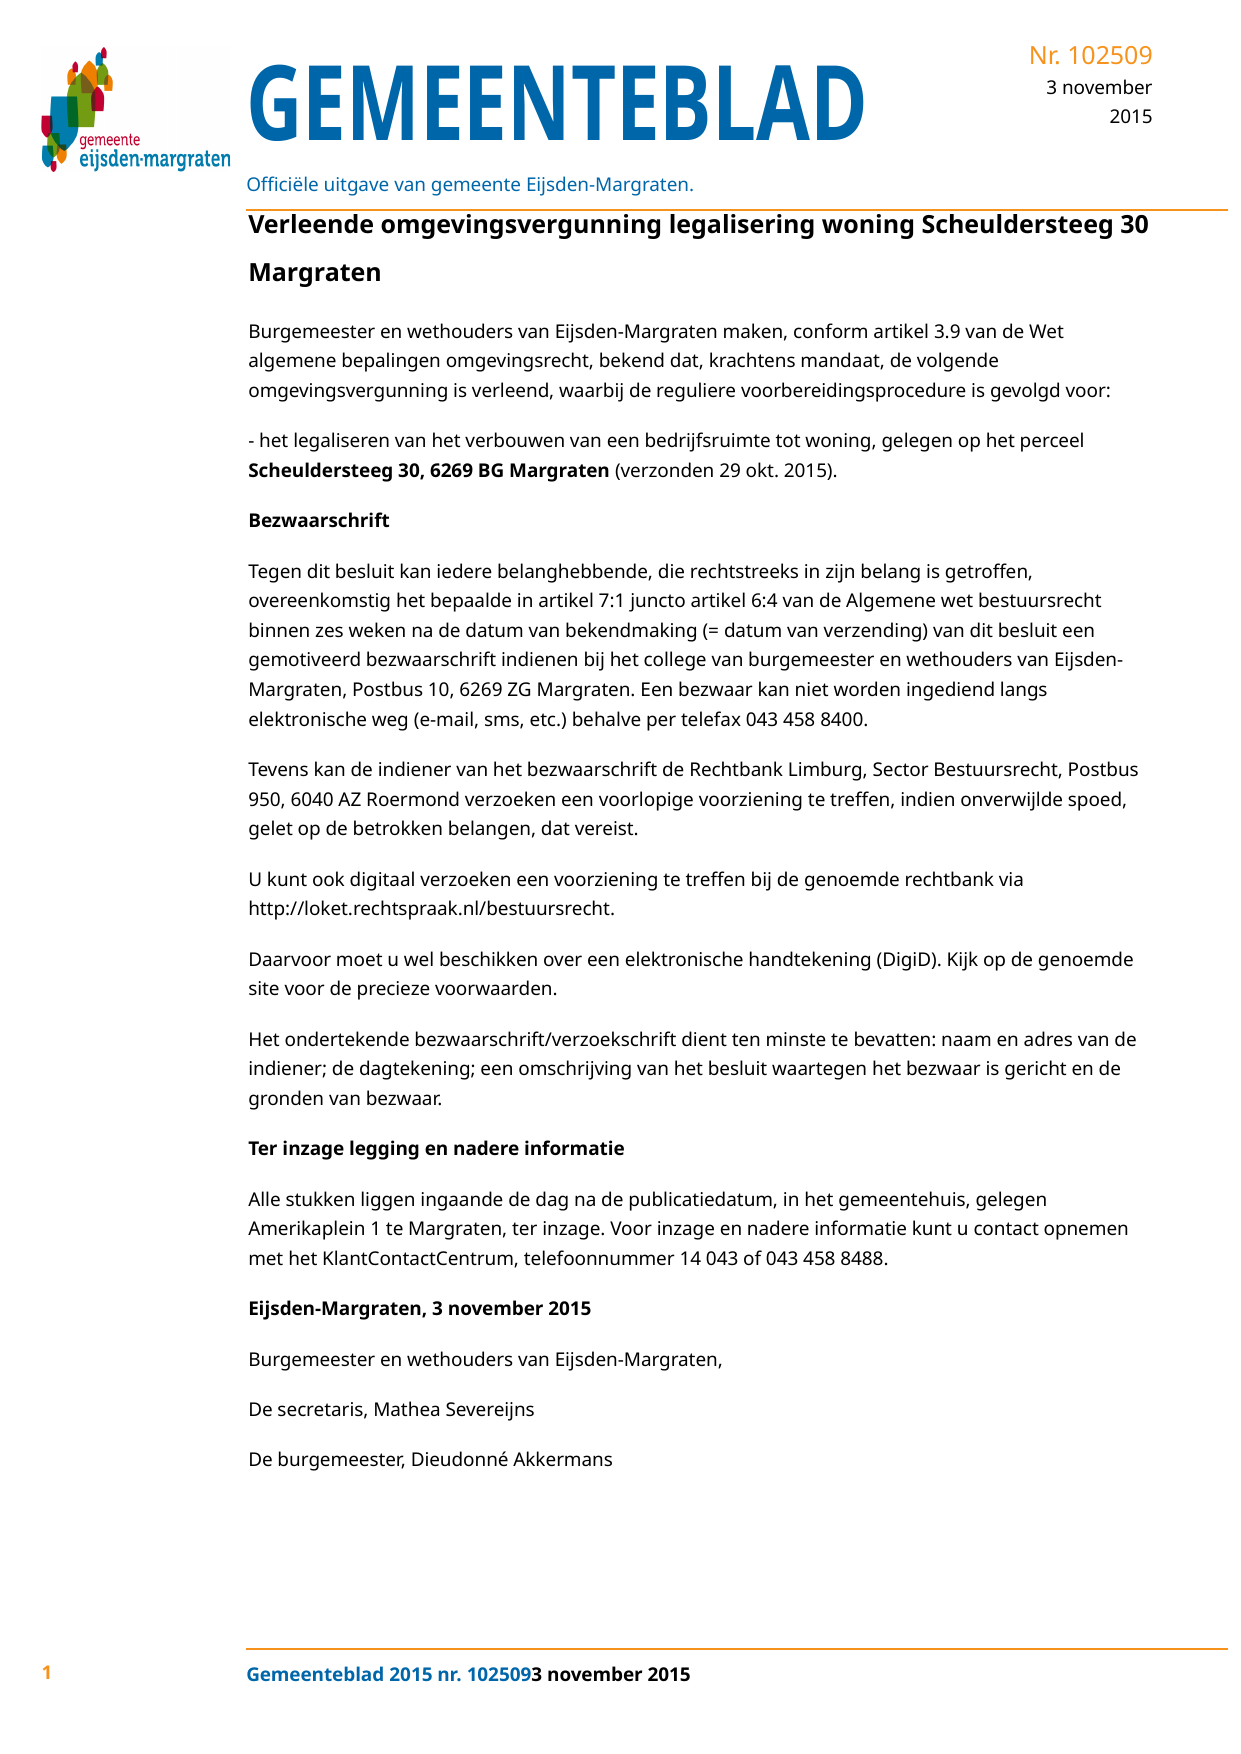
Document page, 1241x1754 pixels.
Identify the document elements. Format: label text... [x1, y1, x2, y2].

text Bezwaarschrift [248, 507, 1152, 533]
text Burgemeester en wethouders van Eijsden-Margraten, [248, 1346, 1152, 1372]
text Alle stukken liggen ingaande de dag na de publicatiedatum, in het gemeentehuis, gelegen Amerikaplein 1 te Margraten, ter inzage. Voor inzage en nadere informatie kunt u contact opnemen met het KlantContactCentrum, telefoonnummer 14 043 of 043 458 8488. [248, 1186, 1152, 1271]
text Tevens kan de indiener van het bezwaarschrift de Rechtbank Limburg, Sector Bestuursrecht, Postbus 950, 6040 AZ Roermond verzoeken een voorlopige voorziening te treffen, indien onverwijlde spoed, gelet op de betrokken belangen, dat vereist. [248, 756, 1152, 841]
text Het ondertekende bezwaarschrift/verzoekschrift dient ten minste te bevatten: naam en adres van de indiener; de dagtekening; een omschrijving van het besluit waartegen het bezwaar is gericht en de gronden van bezwaar. [248, 1026, 1152, 1111]
text Burgemeester en wethouders van Eijsden-Margraten maken, conform artikel 3.9 van de Wet algemene bepalingen omgevingsrecht, bekend dat, krachtens mandaat, de volgende omgevingsvergunning is verleend, waarbij de reguliere voorbereidingsprocedure is gevolgd voor: [248, 318, 1152, 403]
text - het legaliseren van het verbouwen van een bedrijfsruimte tot woning, gelegen op het perceel Scheuldersteeg 30, 6269 BG Margraten (verzonden 29 okt. 2015). [248, 427, 1152, 483]
text U kunt ook digitaal verzoeken een voorziening te treffen bij de genoemde rechtbank via http://loket.rechtspraak.nl/bestuursrecht. [248, 866, 1152, 921]
text Verleende omgevingsvergunning legalisering woning Scheuldersteeg 30 Margraten [248, 211, 1152, 288]
text Eijsden-Margraten, 3 november 2015 [248, 1295, 1152, 1321]
text Tegen dit besluit kan iedere belanghebbende, die rechtstreeks in zijn belang is getroffen, overeenkomstig het bepaalde in artikel 7:1 juncto artikel 6:4 van de Algemene wet bestuursrecht binnen zes weken na de datum van bekendmaking (= datum van verzending) van dit besluit een gemotiveerd bezwaarschrift indienen bij het college van burgemeester en wethouders van Eijsden-Margraten, Postbus 10, 6269 ZG Margraten. Een bezwaar kan niet worden ingediend langs elektronische weg (e-mail, sms, etc.) behalve per telefax 043 458 8400. [248, 558, 1152, 732]
picture [41, 47, 231, 172]
text De secretaris, Mathea Severeijns [248, 1396, 1152, 1422]
text Ter inzage legging en nadere informatie [248, 1135, 1152, 1161]
text De burgemeester, Dieudonné Akkermans [248, 1447, 1152, 1472]
text Daarvoor moet u wel beschikken over een elektronische handtekening (DigiD). Kijk op de genoemde site voor de precieze voorwaarden. [248, 946, 1152, 1001]
